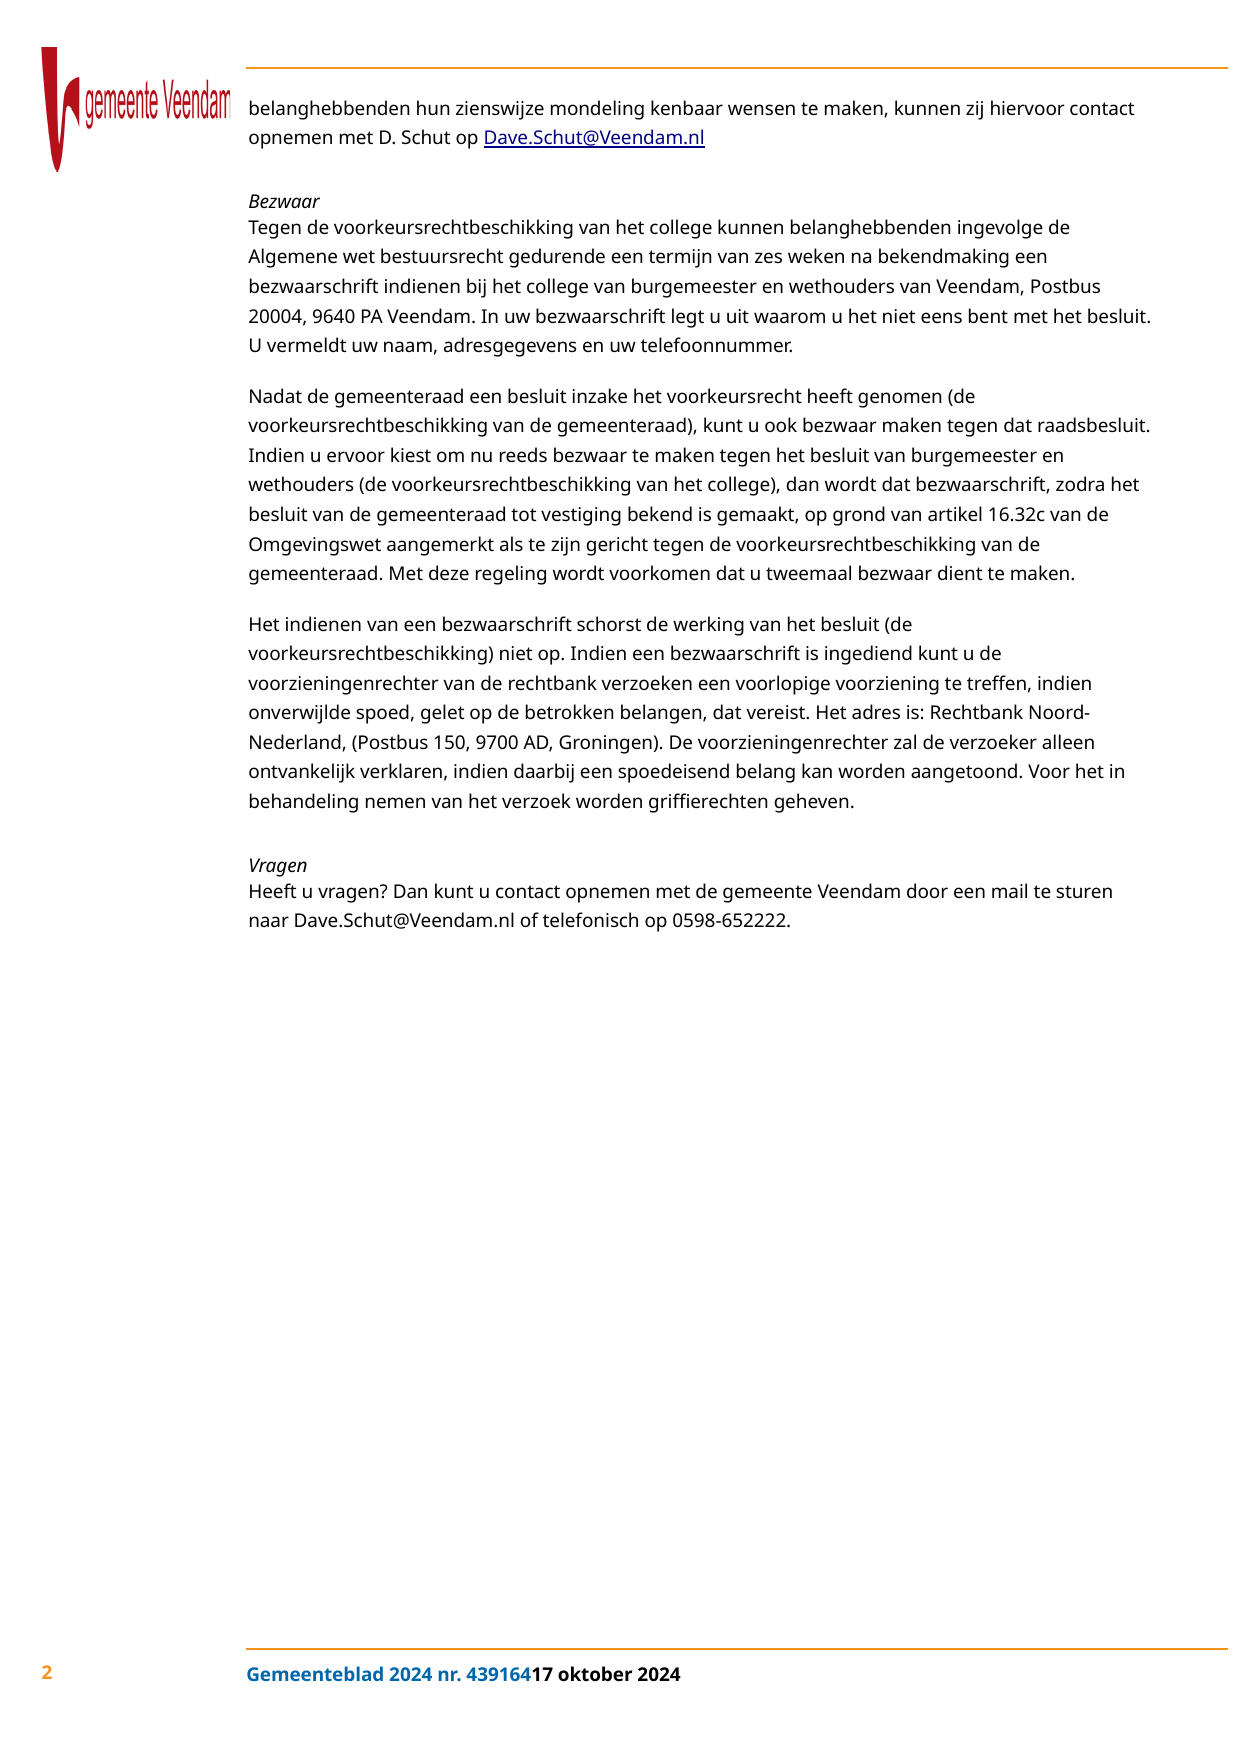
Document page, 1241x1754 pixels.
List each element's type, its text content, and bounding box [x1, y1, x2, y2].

text Vragen [248, 852, 1152, 878]
text Bezwaar [248, 188, 1152, 214]
picture [41, 47, 231, 172]
text Heeft u vragen? Dan kunt u contact opnemen met de gemeente Veendam door een mail te sturen naar Dave.Schut@Veendam.nl of telefonisch op 0598-652222. [248, 878, 1152, 933]
text Het indienen van een bezwaarschrift schorst de werking van het besluit (de voorkeursrechtbeschikking) niet op. Indien een bezwaarschrift is ingediend kunt u de voorzieningenrechter van de rechtbank verzoeken een voorlopige voorziening te treffen, indien onverwijlde spoed, gelet op de betrokken belangen, dat vereist. Het adres is: Rechtbank Noord-Nederland, (Postbus 150, 9700 AD, Groningen). De voorzieningenrechter zal de verzoeker alleen ontvankelijk verklaren, indien daarbij een spoedeisend belang kan worden aangetoond. Voor het in behandeling nemen van het verzoek worden griffierechten geheven. [248, 611, 1152, 814]
text belanghebbenden hun zienswijze mondeling kenbaar wensen te maken, kunnen zij hiervoor contact opnemen met D. Schut op Dave.Schut@Veendam.nl [248, 95, 1152, 150]
text Nadat de gemeenteraad een besluit inzake het voorkeursrecht heeft genomen (de voorkeursrechtbeschikking van de gemeenteraad), kunt u ook bezwaar maken tegen dat raadsbesluit. Indien u ervoor kiest om nu reeds bezwaar te maken tegen het besluit van burgemeester en wethouders (de voorkeursrechtbeschikking van het college), dan wordt dat bezwaarschrift, zodra het besluit van de gemeenteraad tot vestiging bekend is gemaakt, op grond van artikel 16.32c van de Omgevingswet aangemerkt als te zijn gericht tegen de voorkeursrechtbeschikking van de gemeenteraad. Met deze regeling wordt voorkomen dat u tweemaal bezwaar dient te maken. [248, 383, 1152, 586]
text Tegen de voorkeursrechtbeschikking van het college kunnen belanghebbenden ingevolge de Algemene wet bestuursrecht gedurende een termijn van zes weken na bekendmaking een bezwaarschrift indienen bij het college van burgemeester en wethouders van Veendam, Postbus 20004, 9640 PA Veendam. In uw bezwaarschrift legt u uit waarom u het niet eens bent met het besluit. U vermeldt uw naam, adresgegevens en uw telefoonnummer. [248, 214, 1152, 358]
